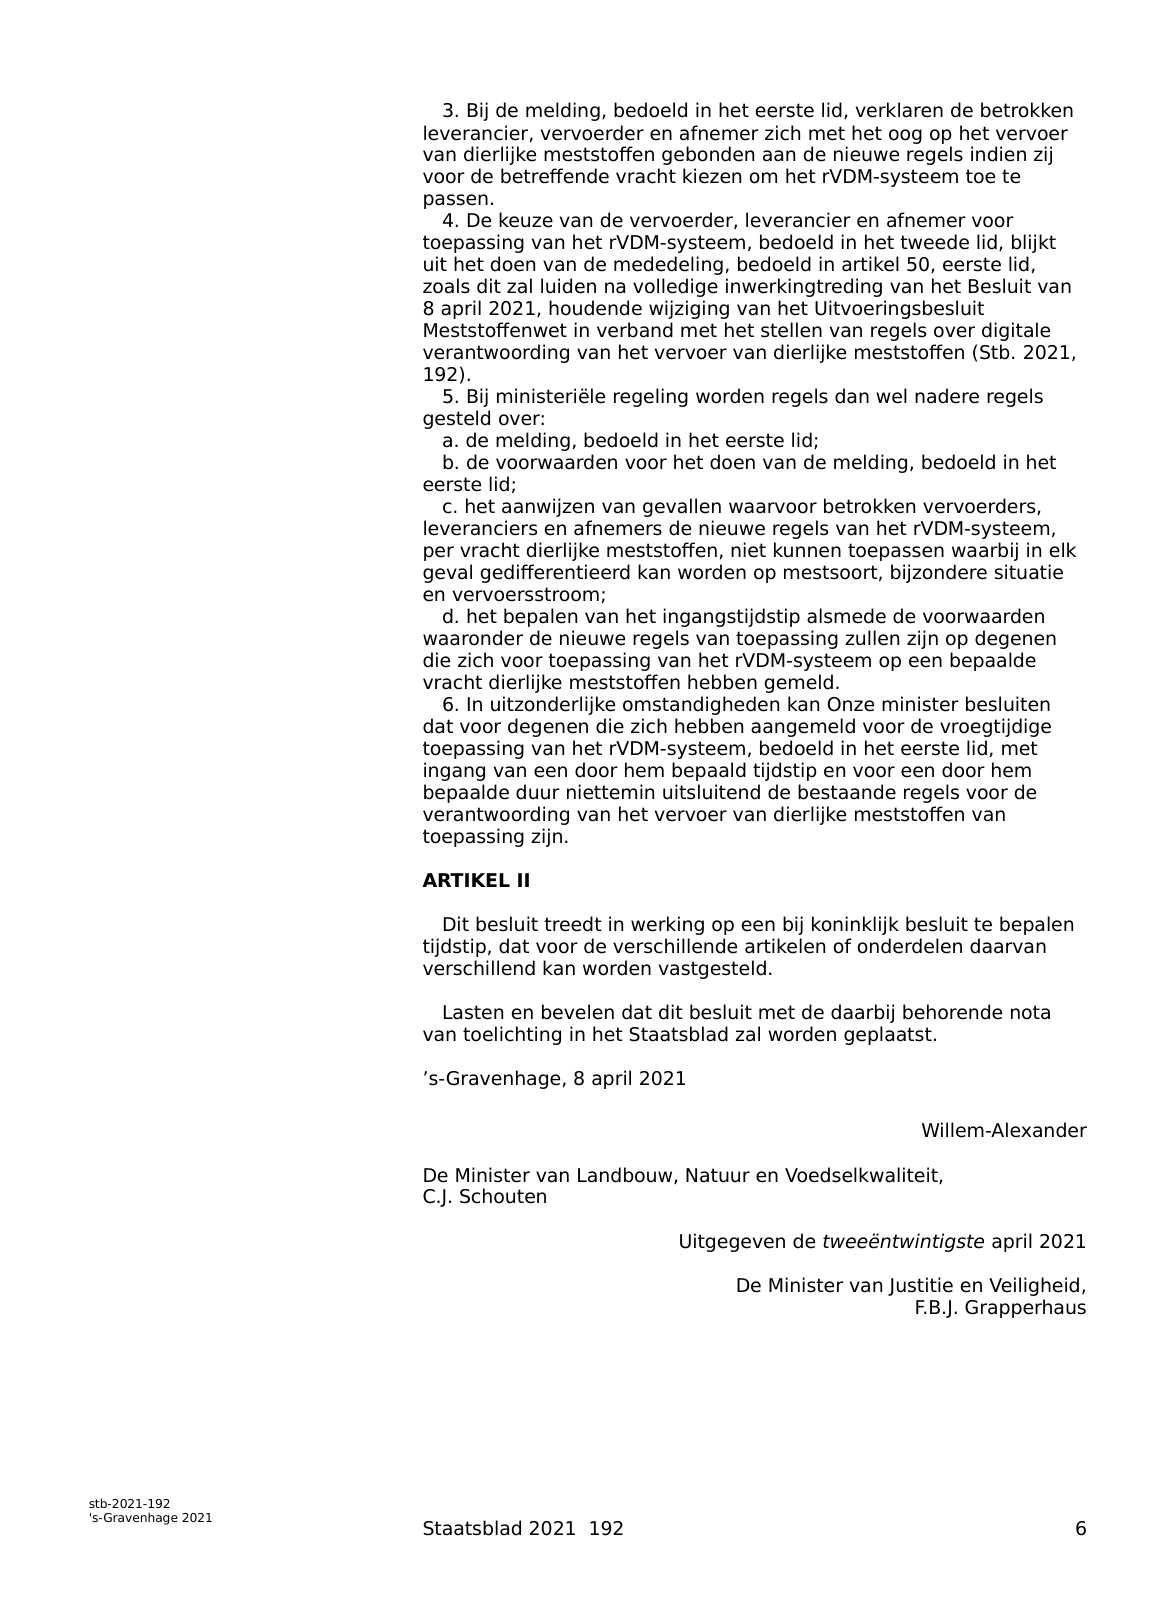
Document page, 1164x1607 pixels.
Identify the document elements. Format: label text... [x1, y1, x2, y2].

text 5. Bij ministeriële regeling worden regels dan wel nadere regels gesteld over: [422, 386, 1087, 430]
text 6. In uitzonderlijke omstandigheden kan Onze minister besluiten dat voor degenen die zich hebben aangemeld voor de vroegtijdige toepassing van het rVDM-systeem, bedoeld in het eerste lid, met ingang van een door hem bepaald tijdstip en voor een door hem bepaalde duur niettemin uitsluitend de bestaande regels voor de verantwoording van het vervoer van dierlijke meststoffen van toepassing zijn. [422, 694, 1087, 848]
text b. de voorwaarden voor het doen van de melding, bedoeld in het eerste lid; [422, 452, 1087, 496]
text 4. De keuze van de vervoerder, leverancier en afnemer voor toepassing van het rVDM-systeem, bedoeld in het tweede lid, blijkt uit het doen van de mededeling, bedoeld in artikel 50, eerste lid, zoals dit zal luiden na volledige inwerkingtreding van het Besluit van 8 april 2021, houdende wijziging van het Uitvoeringsbesluit Meststoffenwet in verband met het stellen van regels over digitale verantwoording van het vervoer van dierlijke meststoffen (Stb. 2021, 192). [422, 210, 1087, 386]
subtitle ARTIKEL II [422, 870, 1087, 892]
text stb-2021-192 [88, 1497, 323, 1511]
text 's-Gravenhage 2021 [88, 1511, 323, 1525]
text Dit besluit treedt in werking op een bij koninklijk besluit te bepalen tijdstip, dat voor de verschillende artikelen of onderdelen daarvan verschillend kan worden vastgesteld. [422, 914, 1087, 980]
text d. het bepalen van het ingangstijdstip alsmede de voorwaarden waaronder de nieuwe regels van toepassing zullen zijn op degenen die zich voor toepassing van het rVDM-systeem op een bepaalde vracht dierlijke meststoffen hebben gemeld. [422, 606, 1087, 694]
text 3. Bij de melding, bedoeld in het eerste lid, verklaren de betrokken leverancier, vervoerder en afnemer zich met het oog op het vervoer van dierlijke meststoffen gebonden aan de nieuwe regels indien zij voor de betreffende vracht kiezen om het rVDM-systeem toe te passen. [422, 100, 1087, 210]
text De Minister van Justitie en Veiligheid, F.B.J. Grapperhaus [422, 1275, 1087, 1319]
text a. de melding, bedoeld in het eerste lid; [422, 430, 1087, 452]
text ’s-Gravenhage, 8 april 2021 [422, 1068, 1087, 1090]
text Lasten en bevelen dat dit besluit met de daarbij behorende nota van toelichting in het Staatsblad zal worden geplaatst. [422, 1002, 1087, 1046]
text c. het aanwijzen van gevallen waarvoor betrokken vervoerders, leveranciers en afnemers de nieuwe regels van het rVDM-systeem, per vracht dierlijke meststoffen, niet kunnen toepassen waarbij in elk geval gedifferentieerd kan worden op mestsoort, bijzondere situatie en vervoersstroom; [422, 496, 1087, 606]
text Uitgegeven de tweeëntwintigste april 2021 [422, 1231, 1087, 1253]
text Willem-Alexander [422, 1120, 1087, 1142]
text De Minister van Landbouw, Natuur en Voedselkwaliteit, C.J. Schouten [422, 1164, 1087, 1208]
